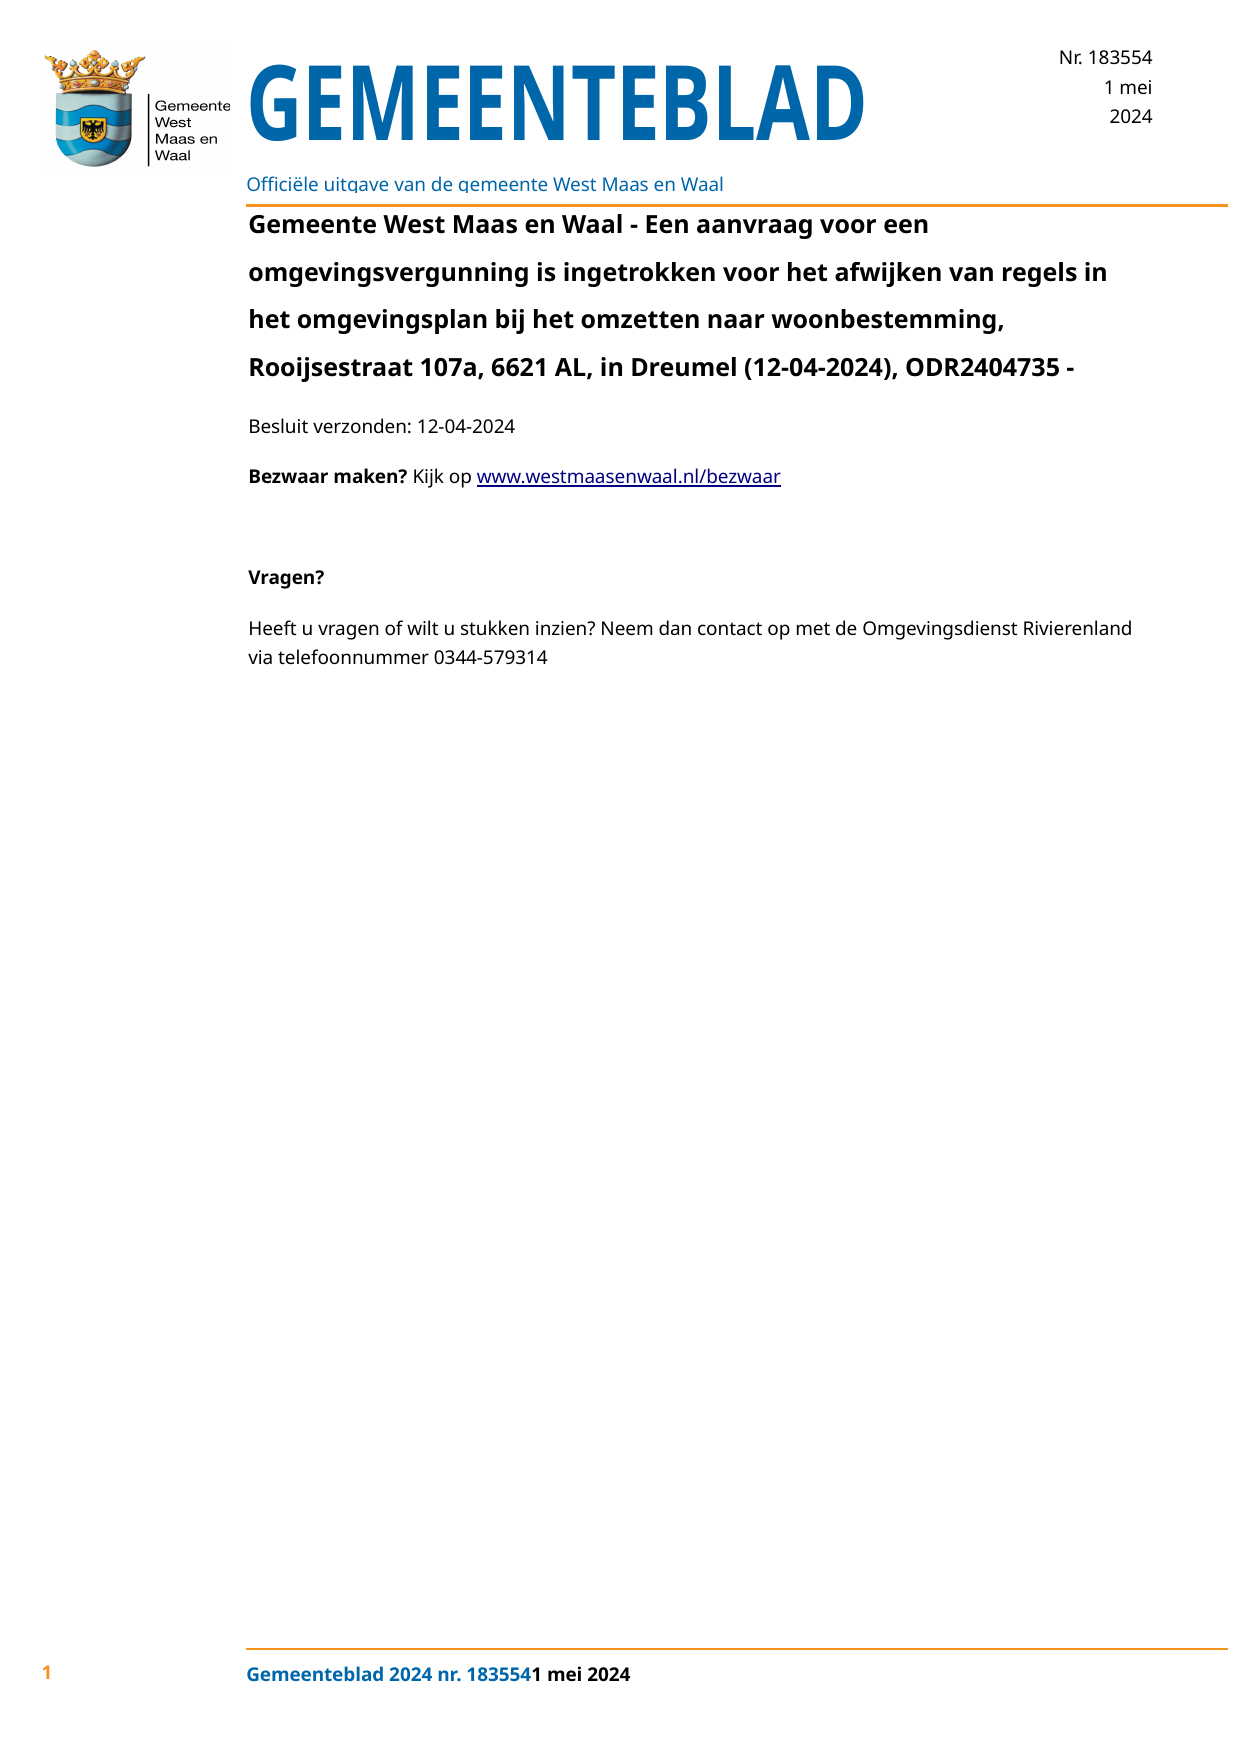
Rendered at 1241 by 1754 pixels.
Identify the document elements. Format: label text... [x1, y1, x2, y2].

text Heeft u vragen of wilt u stukken inzien? Neem dan contact op met de Omgevingsdienst Rivierenland via telefoonnummer 0344-579314 [248, 615, 1152, 670]
text Bezwaar maken? Kijk op www.westmaasenwaal.nl/bezwaar [248, 463, 1152, 489]
text Besluit verzonden: 12-04-2024 [248, 413, 1152, 439]
text Vragen? [248, 564, 1152, 590]
text Gemeente West Maas en Waal - Een aanvraag voor een omgevingsvergunning is ingetrokken voor het afwijken van regels in het omgevingsplan bij het omzetten naar woonbestemming, Rooijsestraat 107a, 6621 AL, in Dreumel (12-04-2024), ODR2404735 - [248, 207, 1152, 384]
picture [41, 47, 231, 172]
